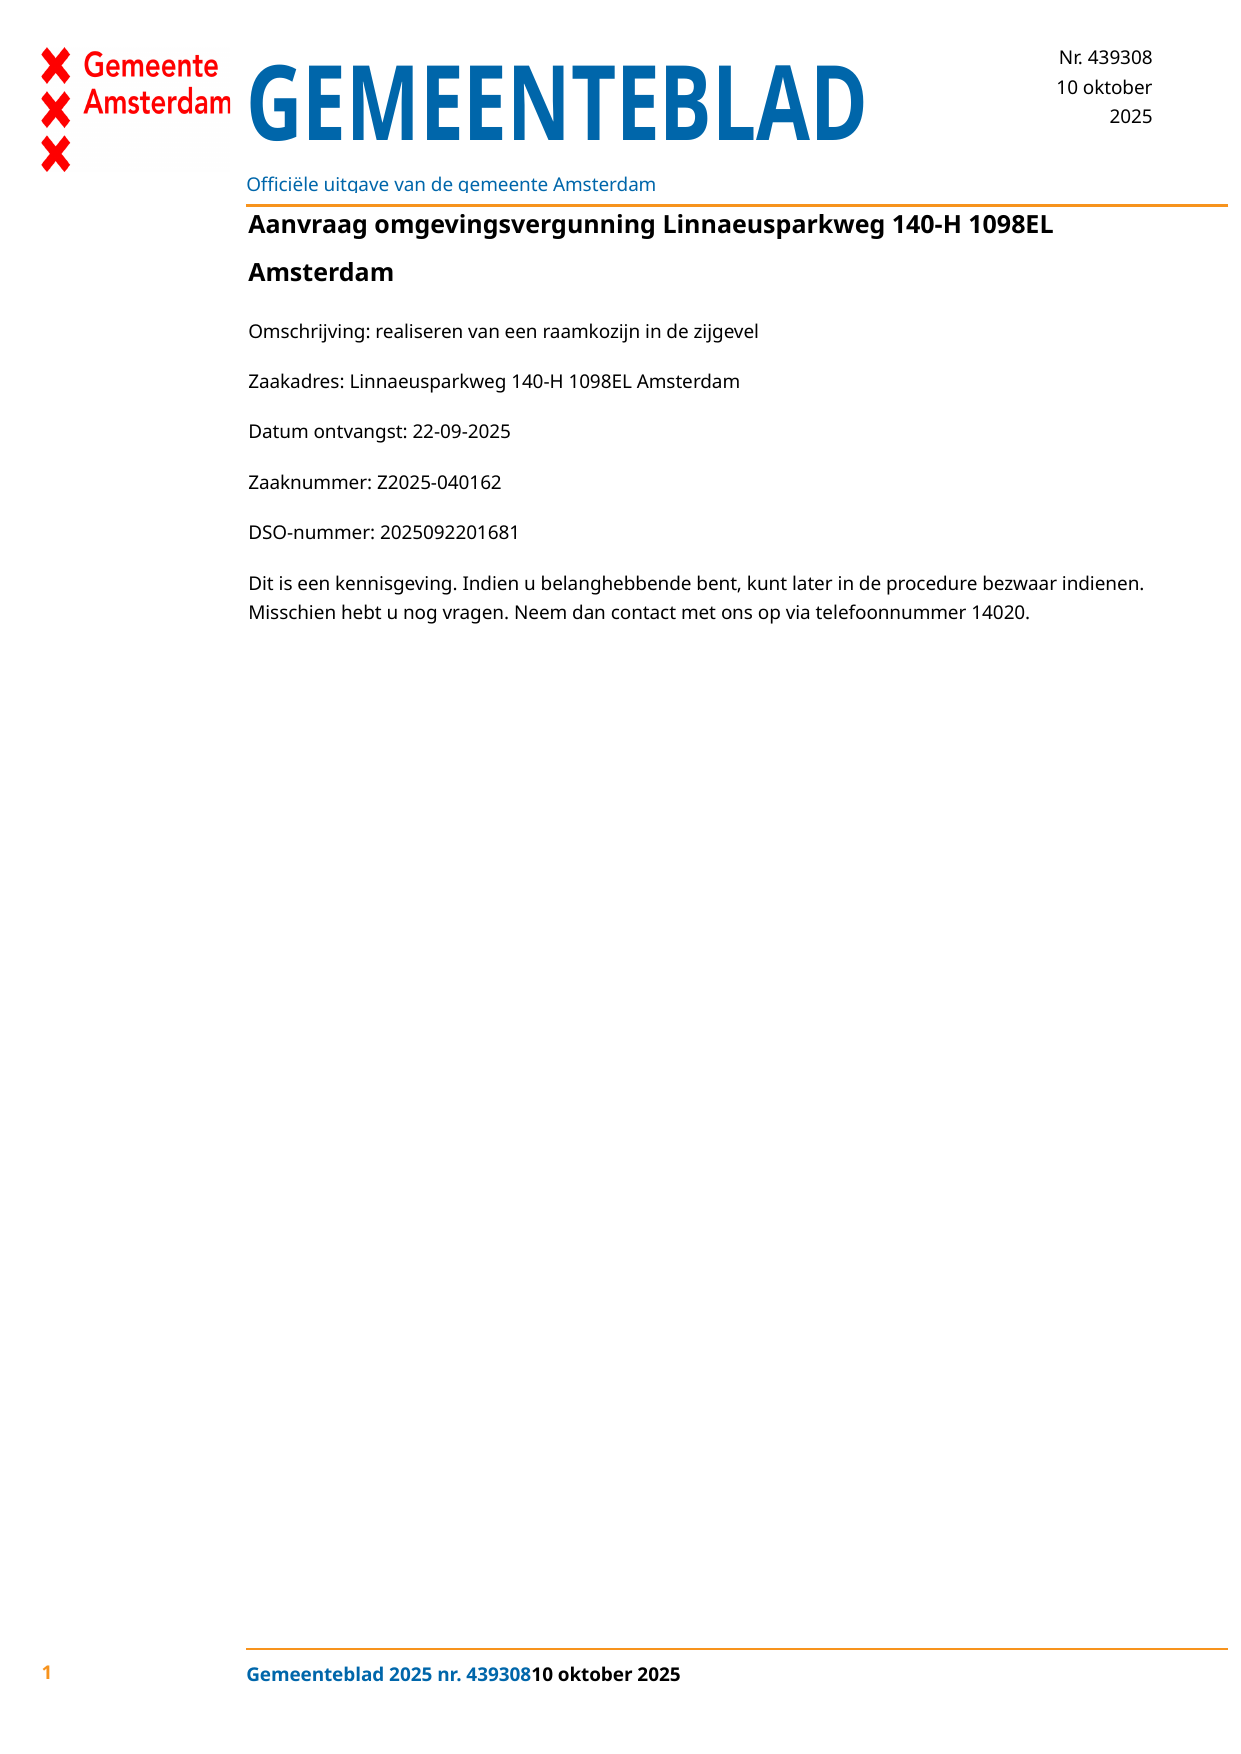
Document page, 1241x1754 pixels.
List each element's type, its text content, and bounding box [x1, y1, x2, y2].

text Zaakadres: Linnaeusparkweg 140-H 1098EL Amsterdam [248, 368, 1152, 394]
text Zaaknummer: Z2025-040162 [248, 469, 1152, 495]
text Datum ontvangst: 22-09-2025 [248, 419, 1152, 444]
picture [41, 47, 231, 172]
text Dit is een kennisgeving. Indien u belanghebbende bent, kunt later in de procedure bezwaar indienen. Misschien hebt u nog vragen. Neem dan contact met ons op via telefoonnummer 14020. [248, 570, 1152, 625]
text DSO-nummer: 2025092201681 [248, 519, 1152, 545]
text Aanvraag omgevingsvergunning Linnaeusparkweg 140-H 1098EL Amsterdam [248, 207, 1152, 288]
text Omschrijving: realiseren van een raamkozijn in de zijgevel [248, 318, 1152, 344]
